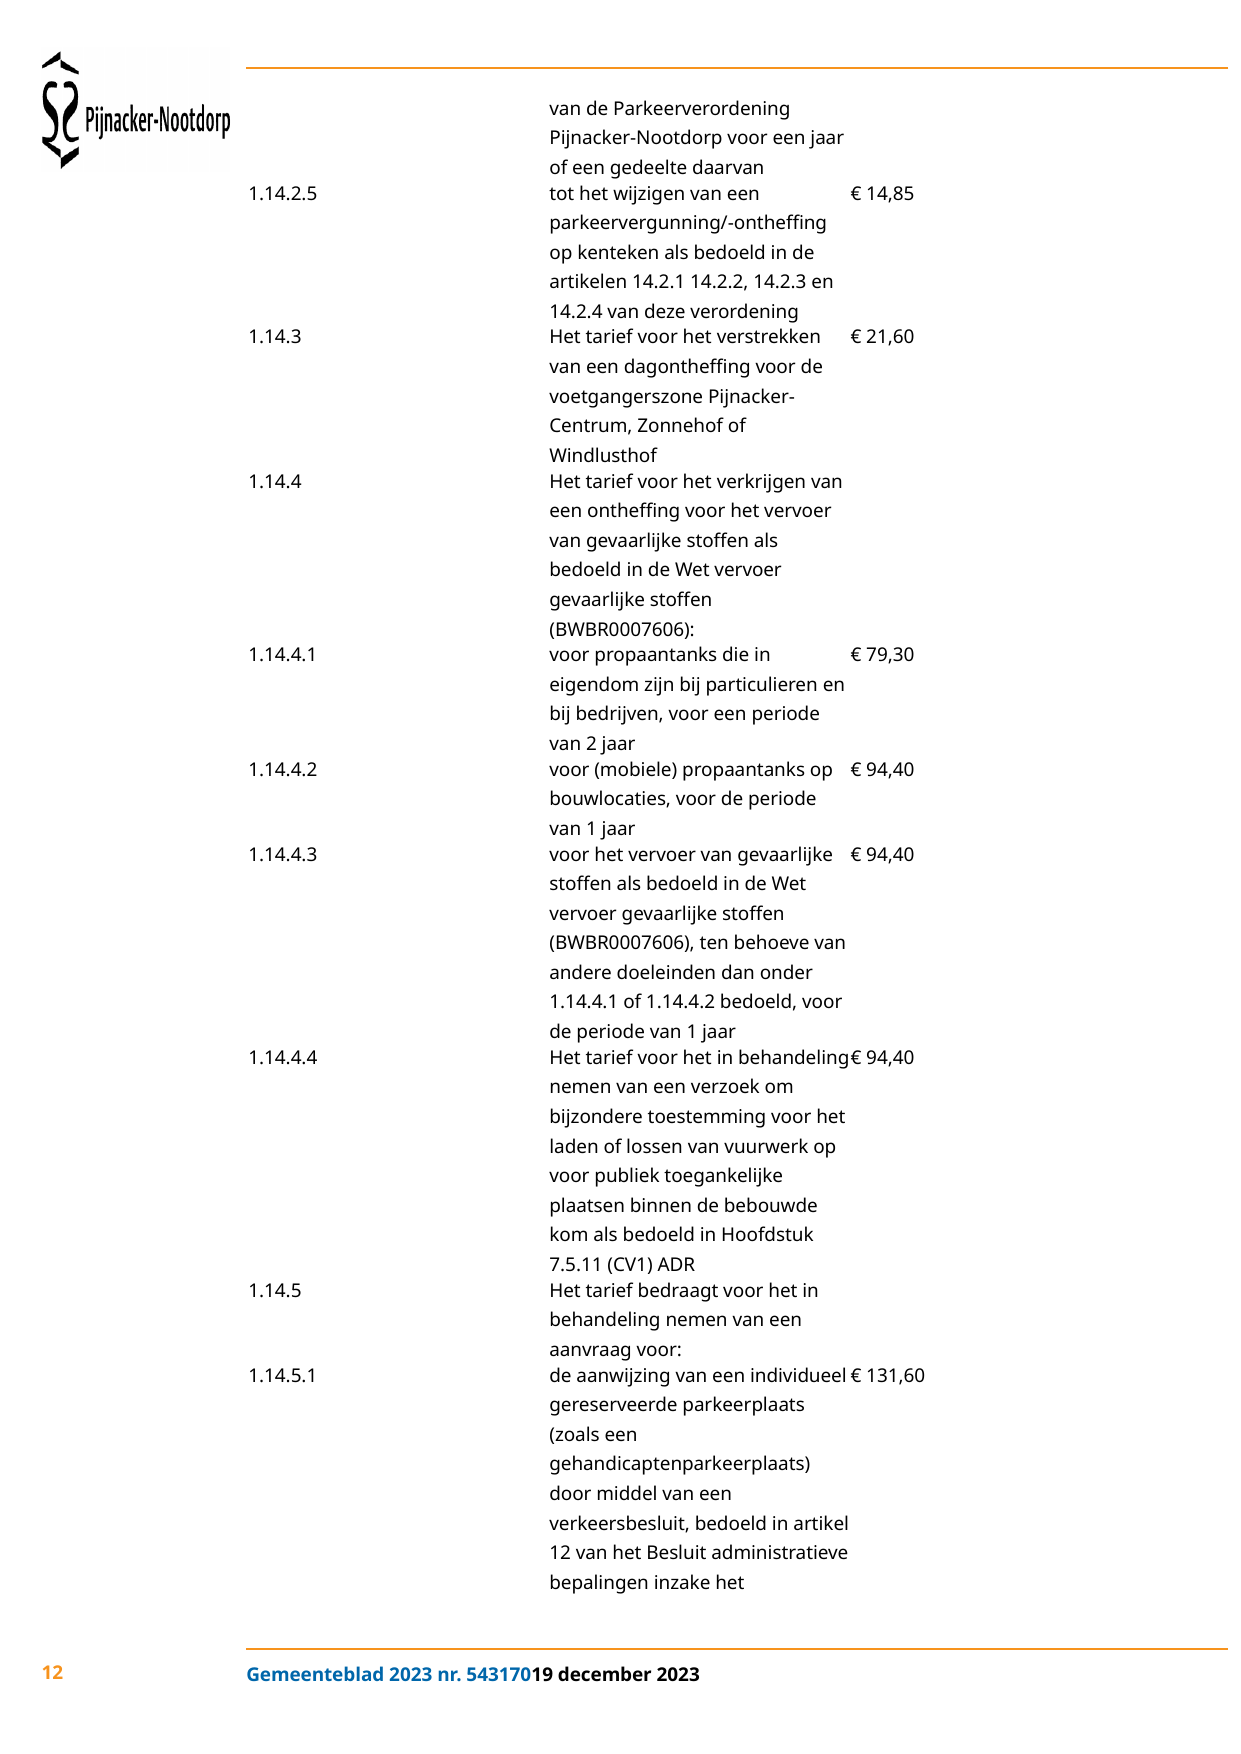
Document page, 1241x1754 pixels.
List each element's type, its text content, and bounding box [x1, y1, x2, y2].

table_cell voor (mobiele) propaantanks op bouwlocaties, voor de periode van 1 jaar [549, 756, 850, 841]
table_cell 1.14.4.3 [248, 841, 549, 1044]
table_cell € 131,60 [850, 1362, 1152, 1594]
table_cell 1.14.2.5 [248, 180, 549, 324]
table_cell € 94,40 [850, 1044, 1152, 1277]
table_cell voor propaantanks die in eigendom zijn bij particulieren en bij bedrijven, voor een periode van 2 jaar [549, 641, 850, 756]
table_cell 1.14.4.4 [248, 1044, 549, 1277]
table_cell Het tarief voor het in behandeling nemen van een verzoek om bijzondere toestemming voor het laden of lossen van vuurwerk op voor publiek toegankelijke plaatsen binnen de bebouwde kom als bedoeld in Hoofdstuk 7.5.11 (CV1) ADR [549, 1044, 850, 1277]
table_cell € 94,40 [850, 841, 1152, 1044]
table_cell voor het vervoer van gevaarlijke stoffen als bedoeld in de Wet vervoer gevaarlijke stoffen (BWBR0007606), ten behoeve van andere doeleinden dan onder 1.14.4.1 of 1.14.4.2 bedoeld, voor de periode van 1 jaar [549, 841, 850, 1044]
table_cell 1.14.4.2 [248, 756, 549, 841]
table_cell [850, 1277, 1152, 1362]
table_cell Het tarief voor het verkrijgen van een ontheffing voor het vervoer van gevaarlijke stoffen als bedoeld in de Wet vervoer gevaarlijke stoffen (BWBR0007606): [549, 468, 850, 641]
table_cell tot het wijzigen van een parkeervergunning/-ontheffing op kenteken als bedoeld in de artikelen 14.2.1 14.2.2, 14.2.3 en 14.2.4 van deze verordening [549, 180, 850, 324]
table_cell € 21,60 [850, 324, 1152, 468]
table_cell van de Parkeerverordening Pijnacker-Nootdorp voor een jaar of een gedeelte daarvan [549, 95, 850, 180]
table_cell € 14,85 [850, 180, 1152, 324]
picture [41, 47, 231, 172]
table_cell [850, 468, 1152, 641]
table_cell 1.14.3 [248, 324, 549, 468]
table_cell € 94,40 [850, 756, 1152, 841]
table_cell Het tarief bedraagt voor het in behandeling nemen van een aanvraag voor: [549, 1277, 850, 1362]
table_cell [248, 95, 549, 180]
table_cell 1.14.4 [248, 468, 549, 641]
table_cell € 79,30 [850, 641, 1152, 756]
table_cell 1.14.4.1 [248, 641, 549, 756]
table_cell de aanwijzing van een individueel gereserveerde parkeerplaats (zoals een gehandicaptenparkeerplaats) door middel van een verkeersbesluit, bedoeld in artikel 12 van het Besluit administratieve bepalingen inzake het [549, 1362, 850, 1594]
table_cell Het tarief voor het verstrekken van een dagontheffing voor de voetgangerszone Pijnacker-Centrum, Zonnehof of Windlusthof [549, 324, 850, 468]
table_cell 1.14.5.1 [248, 1362, 549, 1594]
table_cell [850, 95, 1152, 180]
table_cell 1.14.5 [248, 1277, 549, 1362]
